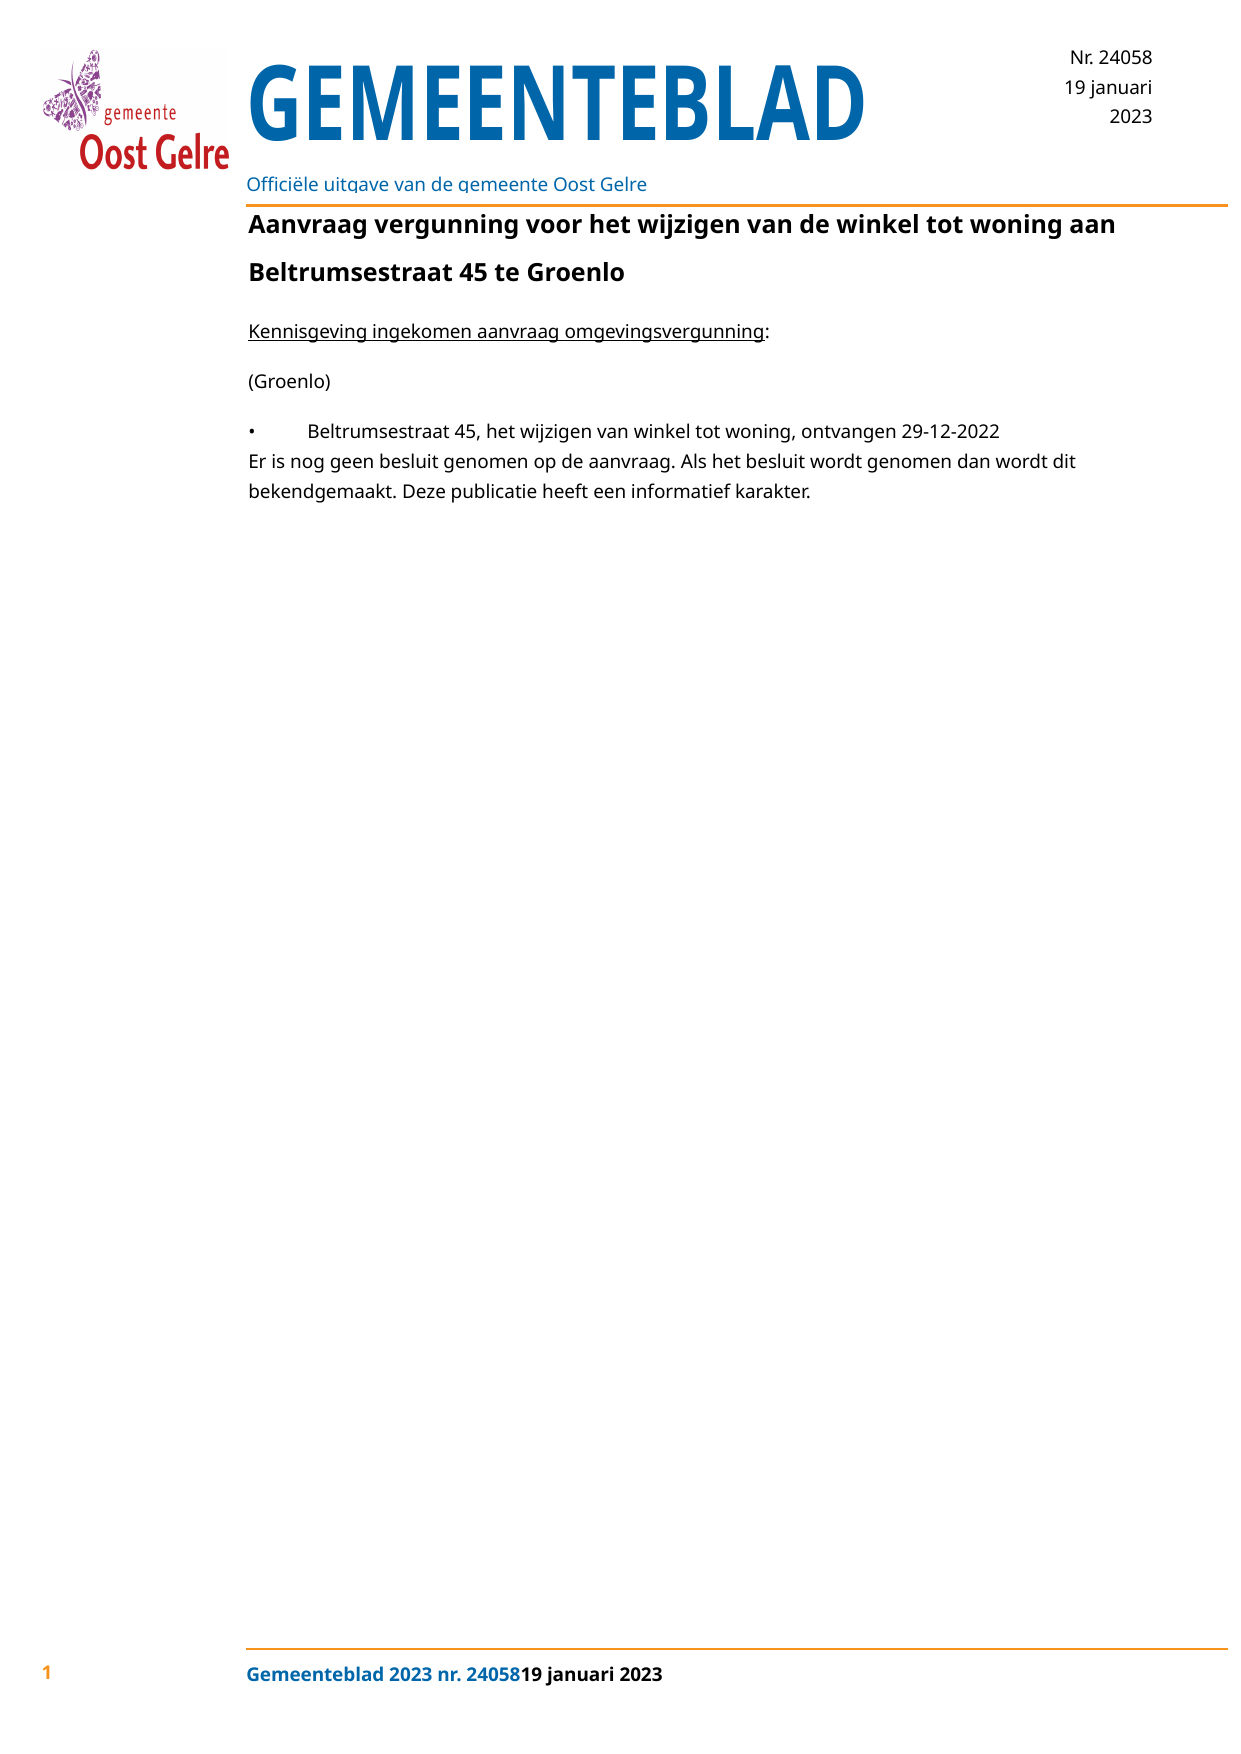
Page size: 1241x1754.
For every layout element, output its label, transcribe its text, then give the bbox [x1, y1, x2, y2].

text Kennisgeving ingekomen aanvraag omgevingsvergunning: [248, 318, 1152, 344]
picture [41, 47, 231, 172]
text Er is nog geen besluit genomen op de aanvraag. Als het besluit wordt genomen dan wordt dit bekendgemaakt. Deze publicatie heeft een informatief karakter. [248, 448, 1152, 504]
text Aanvraag vergunning voor het wijzigen van de winkel tot woning aan Beltrumsestraat 45 te Groenlo [248, 207, 1152, 288]
list Beltrumsestraat 45, het wijzigen van winkel tot woning, ontvangen 29-12-2022 [248, 419, 1152, 444]
text (Groenlo) [248, 368, 1152, 394]
